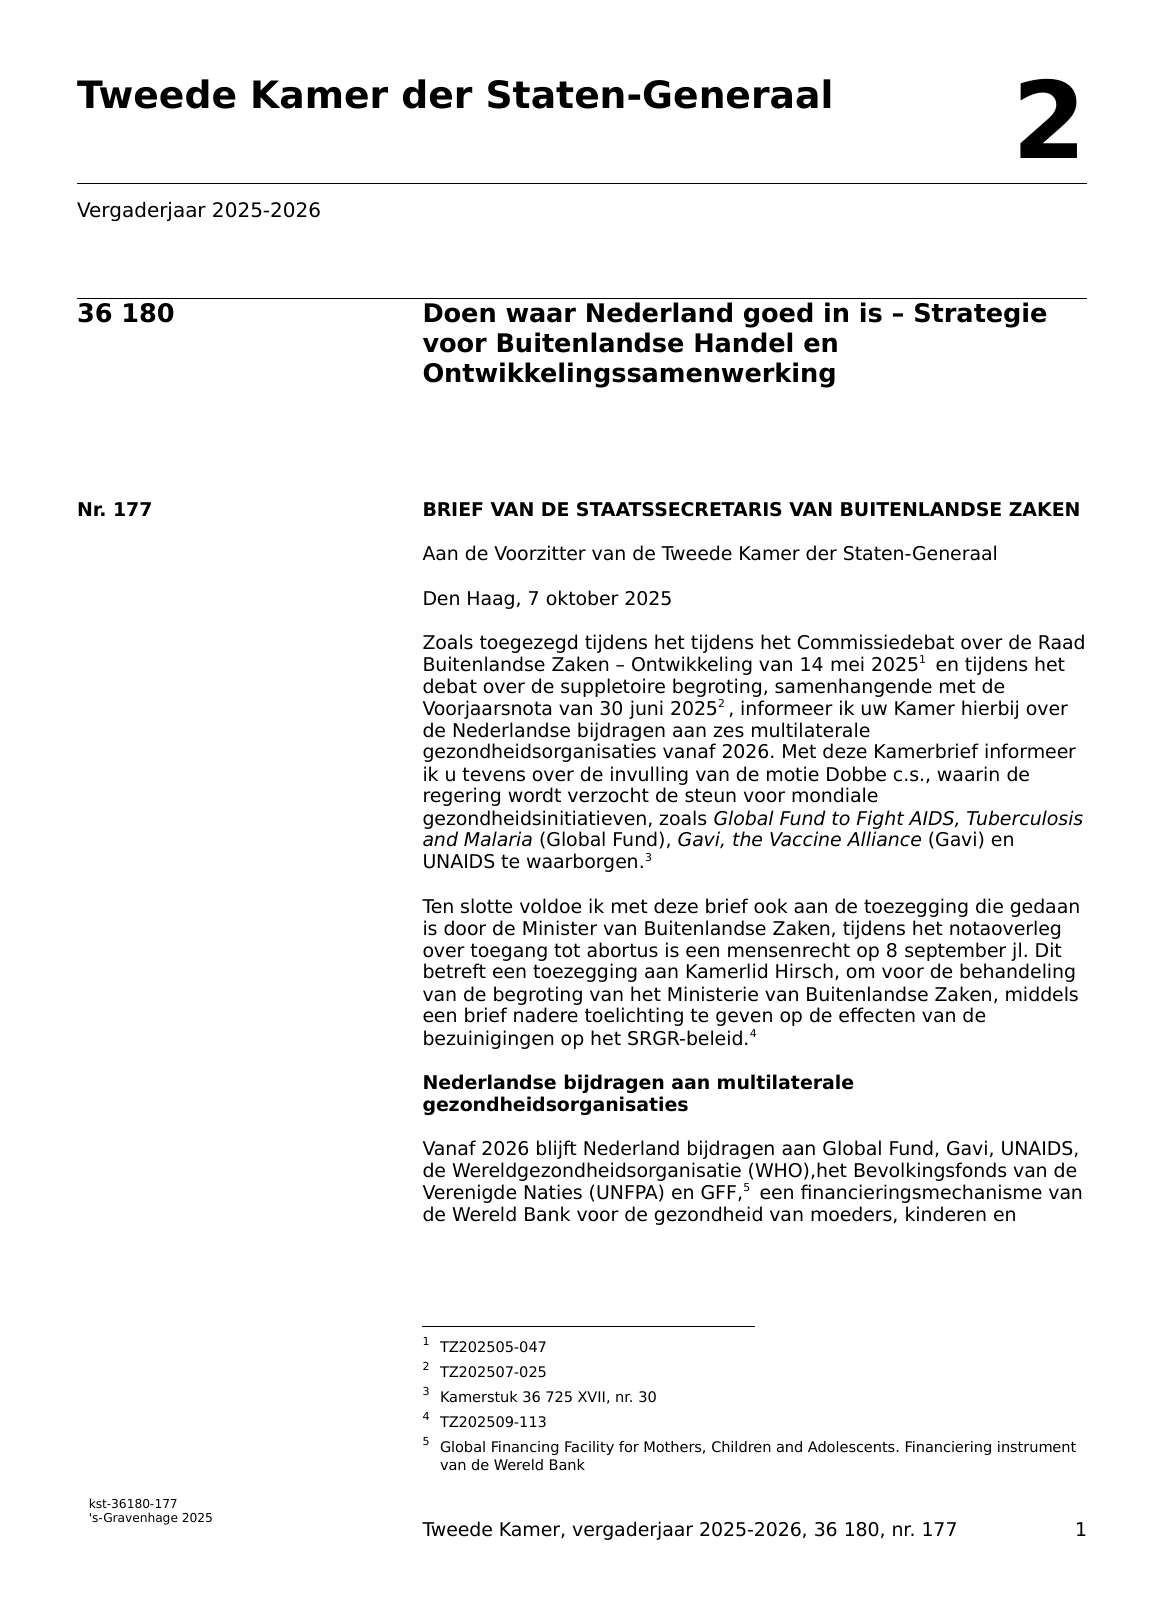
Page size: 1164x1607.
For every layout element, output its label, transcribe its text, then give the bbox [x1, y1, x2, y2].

text Den Haag, 7 oktober 2025 [422, 587, 1087, 609]
table_header Tweede Kamer der Staten-Generaal [77, 59, 886, 183]
subtitle 36 180 Doen waar Nederland goed in is – Strategie voor Buitenlandse Handel en Ontwikkelingssamenwerking [77, 299, 1087, 388]
text TZ202505-047 [422, 1335, 1087, 1357]
table_cell Vergaderjaar 2025-2026 [77, 184, 1087, 298]
text Kamerstuk 36 725 XVII, nr. 30 [422, 1385, 1087, 1407]
text kst-36180-177 [88, 1497, 323, 1511]
table_header 2 [886, 59, 1087, 183]
text 's-Gravenhage 2025 [88, 1511, 323, 1525]
text Ten slotte voldoe ik met deze brief ook aan de toezegging die gedaan is door de Minister van Buitenlandse Zaken, tijdens het notaoverleg over toegang tot abortus is een mensenrecht op 8 september jl. Dit betreft een toezegging aan Kamerlid Hirsch, om voor de behandeling van de begroting van het Ministerie van Buitenlandse Zaken, middels een brief nadere toelichting te geven op de effecten van de bezuinigingen op het SRGR-beleid. [422, 896, 1087, 1049]
text Vanaf 2026 blijft Nederland bijdragen aan Global Fund, Gavi, UNAIDS, de Wereldgezondheidsorganisatie (WHO),het Bevolkingsfonds van de Verenigde Naties (UNFPA) en GFF, een financieringsmechanisme van de Wereld Bank voor de gezondheid van moeders, kinderen en [422, 1138, 1087, 1226]
subtitle Nederlandse bijdragen aan multilaterale gezondheidsorganisaties [422, 1072, 1087, 1116]
text Global Financing Facility for Mothers, Children and Adolescents. Financiering instrument van de Wereld Bank [422, 1435, 1087, 1474]
text TZ202509-113 [422, 1410, 1087, 1432]
text Zoals toegezegd tijdens het tijdens het Commissiedebat over de Raad Buitenlandse Zaken – Ontwikkeling van 14 mei 2025 en tijdens het debat over de suppletoire begroting, samenhangende met de Voorjaarsnota van 30 juni 2025, informeer ik uw Kamer hierbij over de Nederlandse bijdragen aan zes multilaterale gezondheidsorganisaties vanaf 2026. Met deze Kamerbrief informeer ik u tevens over de invulling van de motie Dobbe c.s., waarin de regering wordt verzocht de steun voor mondiale gezondheidsinitiatieven, zoals Global Fund to Fight AIDS, Tuberculosis and Malaria (Global Fund), Gavi, the Vaccine Alliance (Gavi) en UNAIDS te waarborgen. [422, 632, 1087, 873]
text TZ202507-025 [422, 1360, 1087, 1382]
text Aan de Voorzitter van de Tweede Kamer der Staten-Generaal [422, 543, 1087, 565]
subtitle Nr. 177 BRIEF VAN DE STAATSSECRETARIS VAN BUITENLANDSE ZAKEN [77, 499, 1087, 521]
